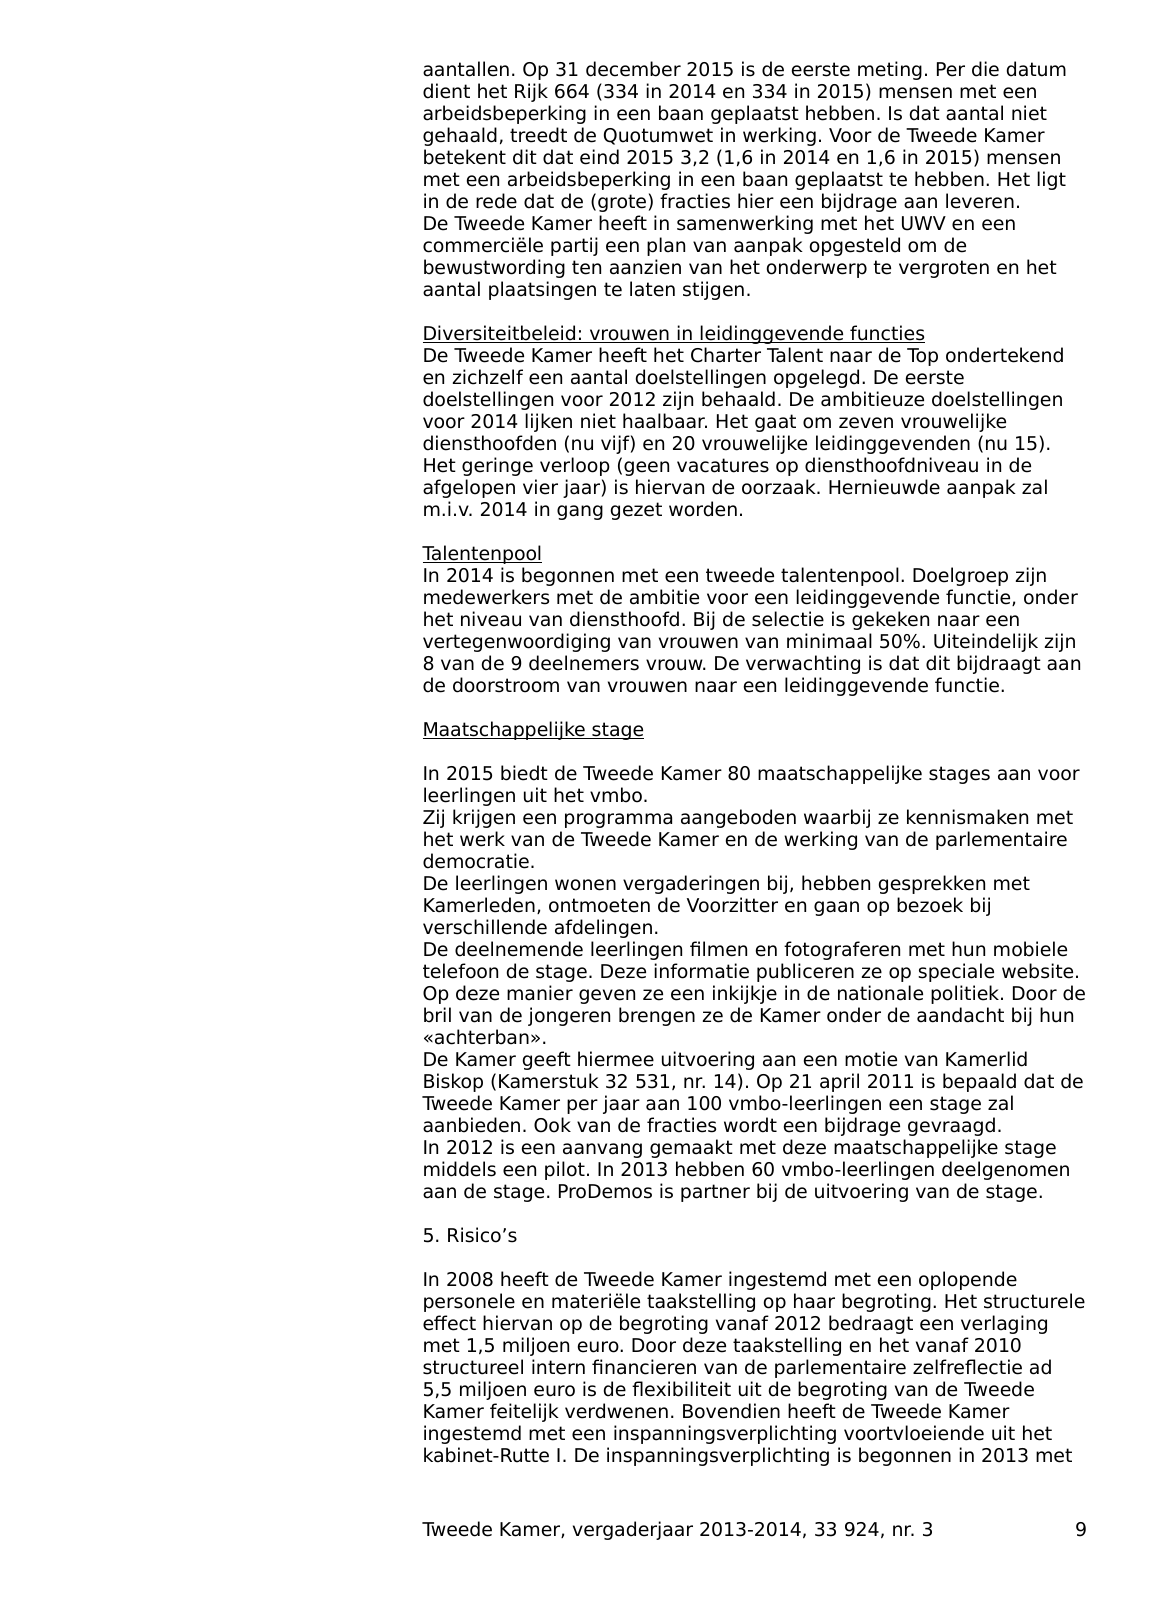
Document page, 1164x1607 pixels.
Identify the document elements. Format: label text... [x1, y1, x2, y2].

subtitle Maatschappelijke stage [422, 719, 1087, 741]
subtitle Talentenpool [422, 543, 1087, 565]
text In 2014 is begonnen met een tweede talentenpool. Doelgroep zijn medewerkers met de ambitie voor een leidinggevende functie, onder het niveau van diensthoofd. Bij de selectie is gekeken naar een vertegenwoordiging van vrouwen van minimaal 50%. Uiteindelijk zijn 8 van de 9 deelnemers vrouw. De verwachting is dat dit bijdraagt aan de doorstroom van vrouwen naar een leidinggevende functie. [422, 565, 1087, 697]
subtitle Diversiteitbeleid: vrouwen in leidinggevende functies [422, 323, 1087, 345]
text Op deze manier geven ze een inkijkje in de nationale politiek. Door de bril van de jongeren brengen ze de Kamer onder de aandacht bij hun «achterban». [422, 983, 1087, 1049]
text Zij krijgen een programma aangeboden waarbij ze kennismaken met het werk van de Tweede Kamer en de werking van de parlementaire democratie. [422, 807, 1087, 873]
text aantallen. Op 31 december 2015 is de eerste meting. Per die datum dient het Rijk 664 (334 in 2014 en 334 in 2015) mensen met een arbeidsbeperking in een baan geplaatst hebben. Is dat aantal niet gehaald, treedt de Quotumwet in werking. Voor de Tweede Kamer betekent dit dat eind 2015 3,2 (1,6 in 2014 en 1,6 in 2015) mensen met een arbeidsbeperking in een baan geplaatst te hebben. Het ligt in de rede dat de (grote) fracties hier een bijdrage aan leveren. [422, 59, 1087, 213]
text In 2008 heeft de Tweede Kamer ingestemd met een oplopende personele en materiële taakstelling op haar begroting. Het structurele effect hiervan op de begroting vanaf 2012 bedraagt een verlaging met 1,5 miljoen euro. Door deze taakstelling en het vanaf 2010 structureel intern financieren van de parlementaire zelfreflectie ad 5,5 miljoen euro is de flexibiliteit uit de begroting van de Tweede Kamer feitelijk verdwenen. Bovendien heeft de Tweede Kamer ingestemd met een inspanningsverplichting voortvloeiende uit het kabinet-Rutte I. De inspanningsverplichting is begonnen in 2013 met [422, 1269, 1087, 1467]
text In 2012 is een aanvang gemaakt met deze maatschappelijke stage middels een pilot. In 2013 hebben 60 vmbo-leerlingen deelgenomen aan de stage. ProDemos is partner bij de uitvoering van de stage. [422, 1137, 1087, 1203]
text De leerlingen wonen vergaderingen bij, hebben gesprekken met Kamerleden, ontmoeten de Voorzitter en gaan op bezoek bij verschillende afdelingen. [422, 873, 1087, 939]
text In 2015 biedt de Tweede Kamer 80 maatschappelijke stages aan voor leerlingen uit het vmbo. [422, 763, 1087, 807]
text De deelnemende leerlingen filmen en fotograferen met hun mobiele telefoon de stage. Deze informatie publiceren ze op speciale website. [422, 939, 1087, 983]
subtitle 5. Risico’s [422, 1225, 1087, 1247]
text De Tweede Kamer heeft in samenwerking met het UWV en een commerciële partij een plan van aanpak opgesteld om de bewustwording ten aanzien van het onderwerp te vergroten en het aantal plaatsingen te laten stijgen. [422, 213, 1087, 301]
text De Kamer geeft hiermee uitvoering aan een motie van Kamerlid Biskop (Kamerstuk 32 531, nr. 14). Op 21 april 2011 is bepaald dat de Tweede Kamer per jaar aan 100 vmbo-leerlingen een stage zal aanbieden. Ook van de fracties wordt een bijdrage gevraagd. [422, 1049, 1087, 1137]
text De Tweede Kamer heeft het Charter Talent naar de Top ondertekend en zichzelf een aantal doelstellingen opgelegd. De eerste doelstellingen voor 2012 zijn behaald. De ambitieuze doelstellingen voor 2014 lijken niet haalbaar. Het gaat om zeven vrouwelijke diensthoofden (nu vijf) en 20 vrouwelijke leidinggevenden (nu 15). Het geringe verloop (geen vacatures op diensthoofdniveau in de afgelopen vier jaar) is hiervan de oorzaak. Hernieuwde aanpak zal m.i.v. 2014 in gang gezet worden. [422, 345, 1087, 521]
